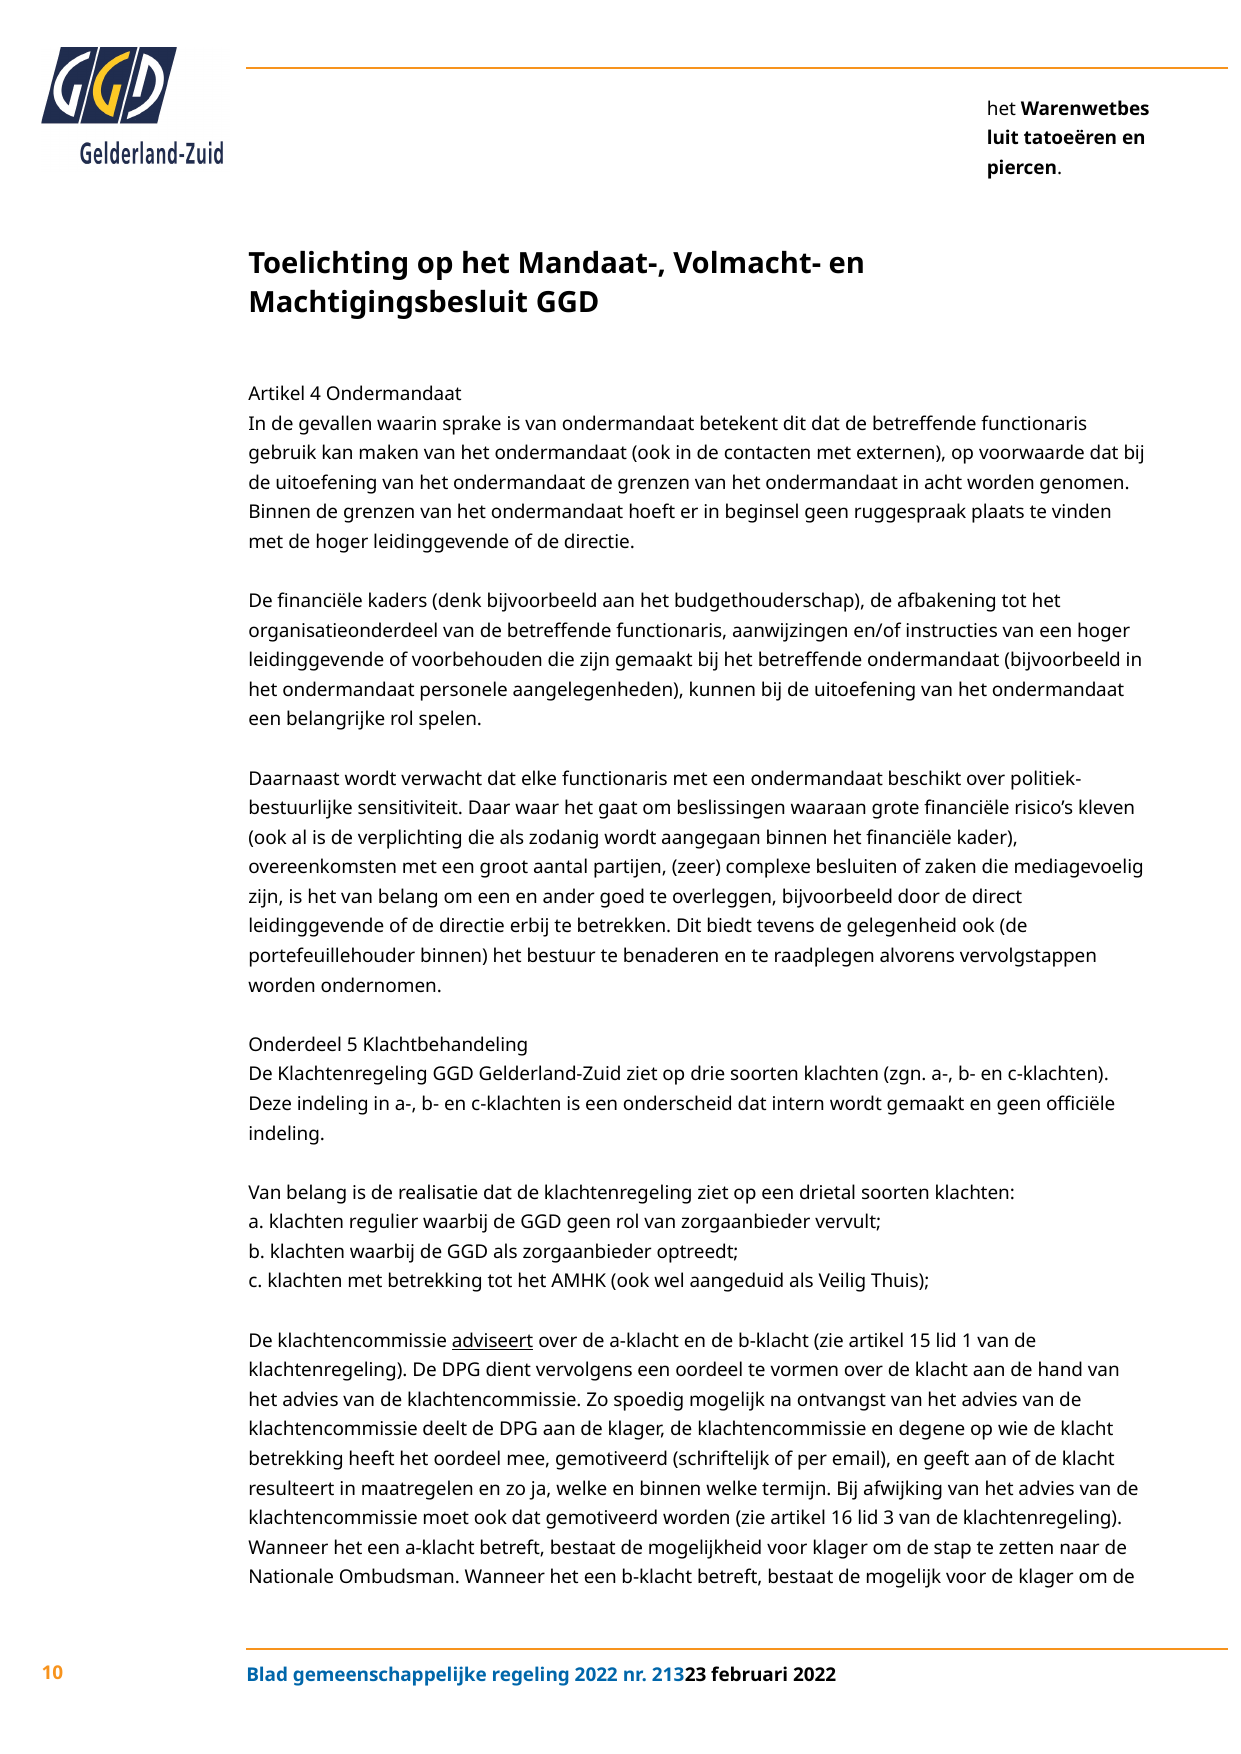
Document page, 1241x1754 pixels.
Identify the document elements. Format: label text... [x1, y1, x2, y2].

text De Klachtenregeling GGD Gelderland-Zuid ziet op drie soorten klachten (zgn. a-, b- en c-klachten). Deze indeling in a-, b- en c-klachten is een onderscheid dat intern wordt gemaakt en geen officiële indeling. [248, 1061, 1152, 1146]
table_header [248, 95, 492, 209]
text De klachtencommissie adviseert over de a-klacht en de b-klacht (zie artikel 15 lid 1 van de klachtenregeling). De DPG dient vervolgens een oordeel te vormen over de klacht aan de hand van het advies van de klachtencommissie. Zo spoedig mogelijk na ontvangst van het advies van de klachtencommissie deelt de DPG aan de klager, de klachtencommissie en degene op wie de klacht betrekking heeft het oordeel mee, gemotiveerd (schriftelijk of per email), en geeft aan of de klacht resulteert in maatregelen en zo ja, welke en binnen welke termijn. Bij afwijking van het advies van de klachtencommissie moet ook dat gemotiveerd worden (zie artikel 16 lid 3 van de klachtenregeling). Wanneer het een a-klacht betreft, bestaat de mogelijkheid voor klager om de stap te zetten naar de Nationale Ombudsman. Wanneer het een b-klacht betreft, bestaat de mogelijk voor de klager om de [248, 1327, 1152, 1589]
text Onderdeel 5 Klachtbehandeling [248, 1031, 1152, 1057]
text Van belang is de realisatie dat de klachtenregeling ziet op een drietal soorten klachten: [248, 1179, 1152, 1205]
table_header [657, 95, 822, 209]
text In de gevallen waarin sprake is van ondermandaat betekent dit dat de betreffende functionaris gebruik kan maken van het ondermandaat (ook in de contacten met externen), op voorwaarde dat bij de uitoefening van het ondermandaat de grenzen van het ondermandaat in acht worden genomen. Binnen de grenzen van het ondermandaat hoeft er in beginsel geen ruggespraak plaats te vinden met de hoger leidinggevende of de directie. [248, 410, 1152, 554]
text a. klachten regulier waarbij de GGD geen rol van zorgaanbieder vervult; [248, 1208, 1152, 1234]
text Toelichting op het Mandaat-, Volmacht- en Machtigingsbesluit GGD [248, 242, 1152, 321]
table_header het Warenwetbesluit tatoeëren en piercen. [987, 95, 1152, 209]
table_header [822, 95, 987, 209]
table_header [492, 95, 657, 209]
picture [41, 47, 231, 172]
text De financiële kaders (denk bijvoorbeeld aan het budgethouderschap), de afbakening tot het organisatieonderdeel van de betreffende functionaris, aanwijzingen en/of instructies van een hoger leidinggevende of voorbehouden die zijn gemaakt bij het betreffende ondermandaat (bijvoorbeeld in het ondermandaat personele aangelegenheden), kunnen bij de uitoefening van het ondermandaat een belangrijke rol spelen. [248, 587, 1152, 731]
text Artikel 4 Ondermandaat [248, 380, 1152, 406]
text c. klachten met betrekking tot het AMHK (ook wel aangeduid als Veilig Thuis); [248, 1268, 1152, 1293]
text Daarnaast wordt verwacht dat elke functionaris met een ondermandaat beschikt over politiek-bestuurlijke sensitiviteit. Daar waar het gaat om beslissingen waaraan grote financiële risico’s kleven (ook al is de verplichting die als zodanig wordt aangegaan binnen het financiële kader), overeenkomsten met een groot aantal partijen, (zeer) complexe besluiten of zaken die mediagevoelig zijn, is het van belang om een en ander goed te overleggen, bijvoorbeeld door de direct leidinggevende of de directie erbij te betrekken. Dit biedt tevens de gelegenheid ook (de portefeuillehouder binnen) het bestuur te benaderen en te raadplegen alvorens vervolgstappen worden ondernomen. [248, 765, 1152, 998]
text b. klachten waarbij de GGD als zorgaanbieder optreedt; [248, 1238, 1152, 1264]
